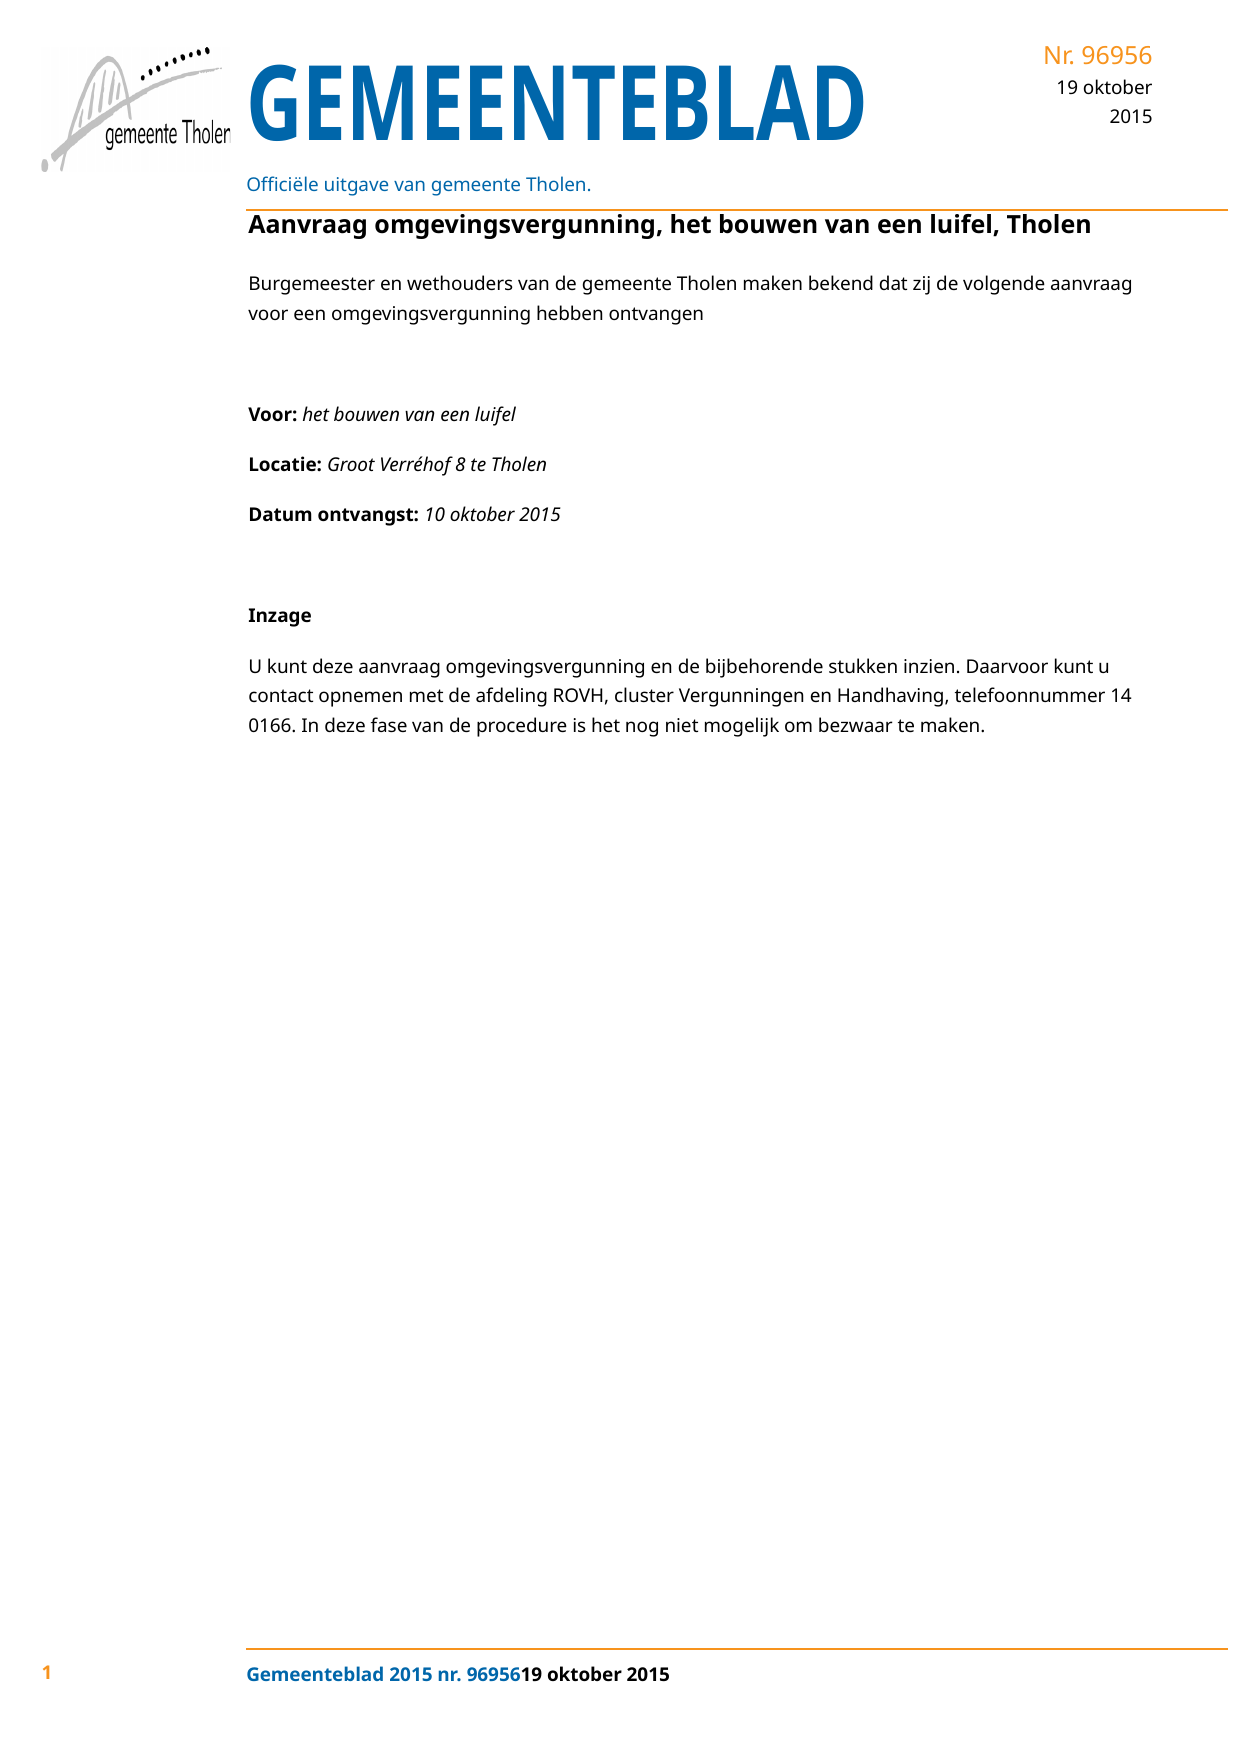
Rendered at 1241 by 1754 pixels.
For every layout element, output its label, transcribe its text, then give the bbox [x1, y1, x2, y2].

picture [41, 47, 231, 172]
text Inzage [248, 602, 1152, 628]
text Burgemeester en wethouders van de gemeente Tholen maken bekend dat zij de volgende aanvraag voor een omgevingsvergunning hebben ontvangen [248, 270, 1152, 326]
text Aanvraag omgevingsvergunning, het bouwen van een luifel, Tholen [248, 211, 1152, 241]
text U kunt deze aanvraag omgevingsvergunning en de bijbehorende stukken inzien. Daarvoor kunt u contact opnemen met de afdeling ROVH, cluster Vergunningen en Handhaving, telefoonnummer 14 0166. In deze fase van de procedure is het nog niet mogelijk om bezwaar te maken. [248, 653, 1152, 738]
text Datum ontvangst: 10 oktober 2015 [248, 502, 1152, 527]
text Locatie: Groot Verréhof 8 te Tholen [248, 451, 1152, 477]
text Voor: het bouwen van een luifel [248, 401, 1152, 426]
